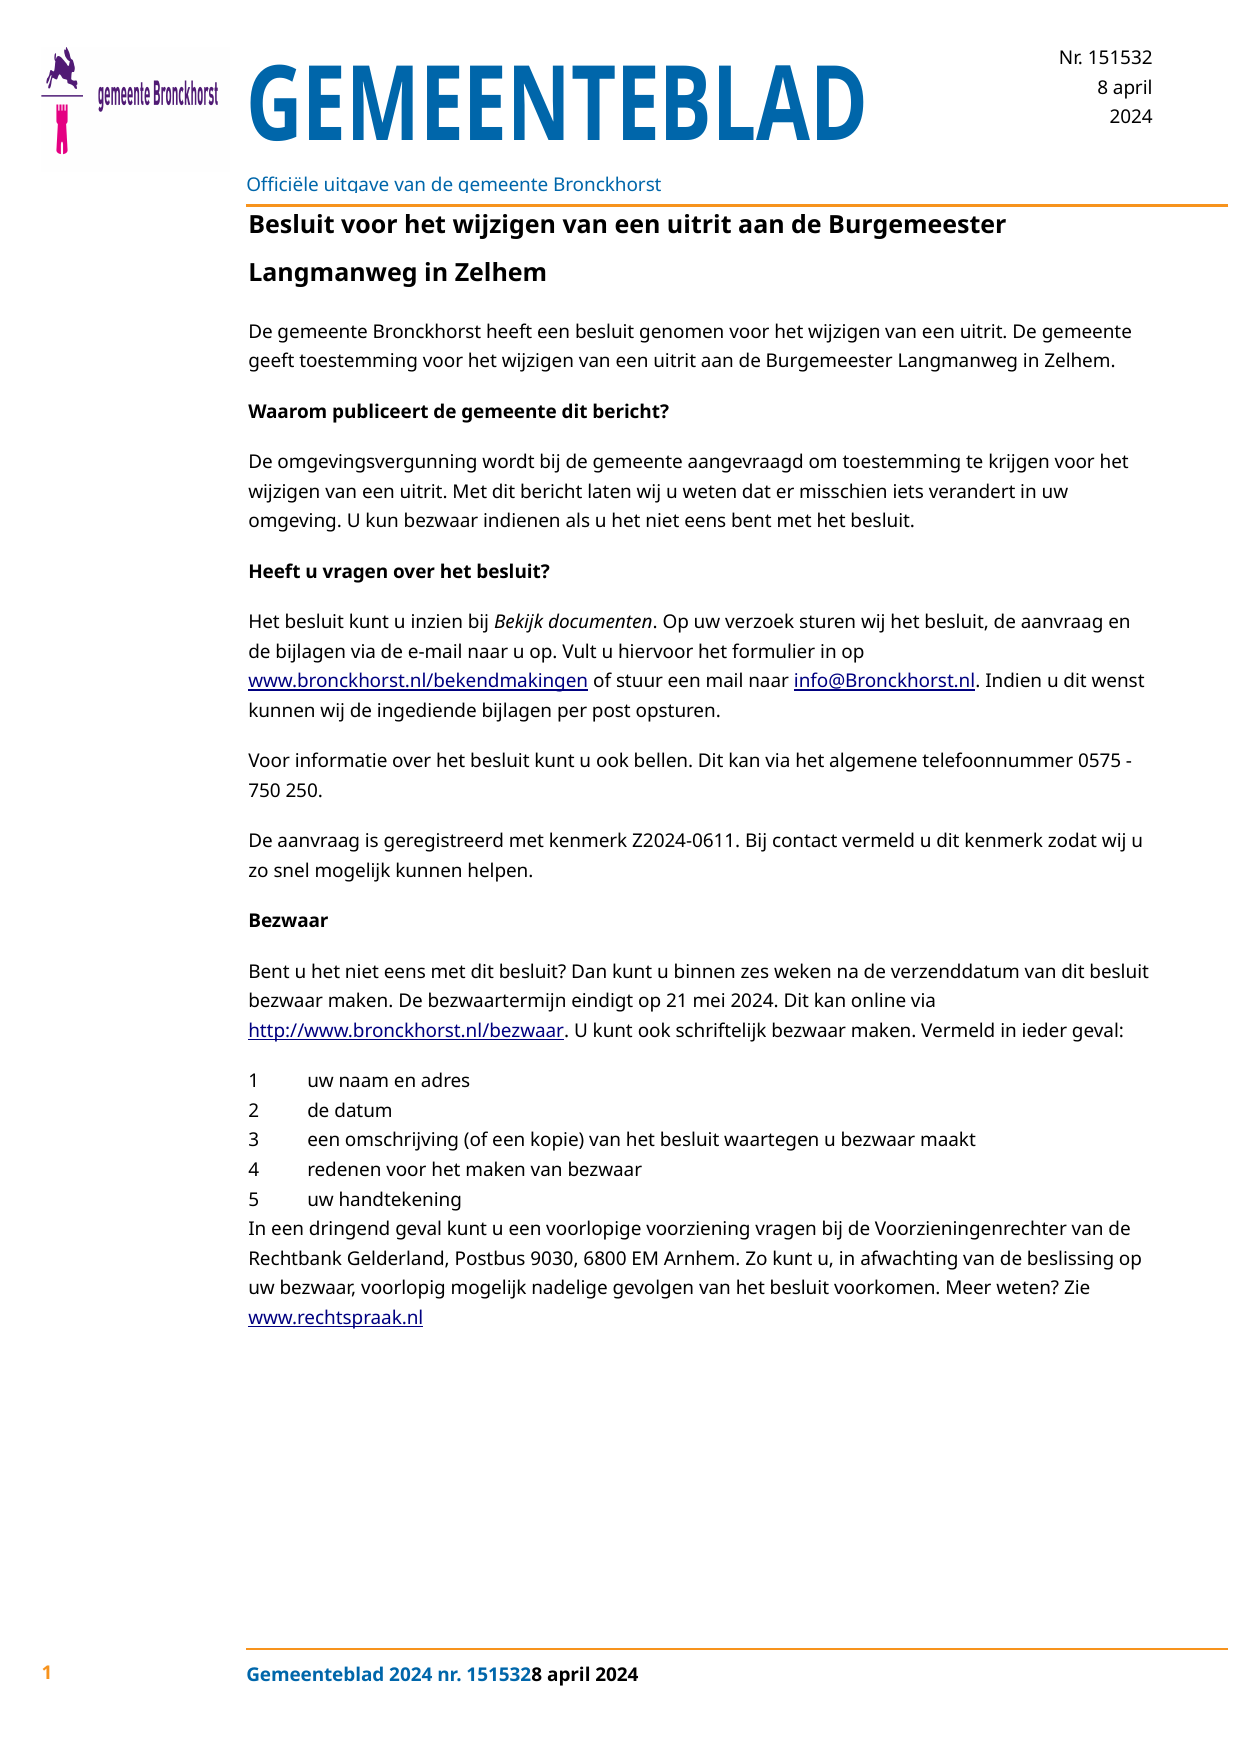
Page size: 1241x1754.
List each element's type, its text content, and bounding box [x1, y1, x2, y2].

list redenen voor het maken van bezwaar [248, 1156, 1152, 1182]
picture [41, 47, 231, 172]
list de datum [248, 1097, 1152, 1123]
text Voor informatie over het besluit kunt u ook bellen. Dit kan via het algemene telefoonnummer 0575 - 750 250. [248, 747, 1152, 803]
text De gemeente Bronckhorst heeft een besluit genomen voor het wijzigen van een uitrit. De gemeente geeft toestemming voor het wijzigen van een uitrit aan de Burgemeester Langmanweg in Zelhem. [248, 318, 1152, 373]
text Bent u het niet eens met dit besluit? Dan kunt u binnen zes weken na de verzenddatum van dit besluit bezwaar maken. De bezwaartermijn eindigt op 21 mei 2024. Dit kan online via http://www.bronckhorst.nl/bezwaar. U kunt ook schriftelijk bezwaar maken. Vermeld in ieder geval: [248, 958, 1152, 1043]
list een omschrijving (of een kopie) van het besluit waartegen u bezwaar maakt [248, 1127, 1152, 1152]
text Waarom publiceert de gemeente dit bericht? [248, 398, 1152, 424]
text In een dringend geval kunt u een voorlopige voorziening vragen bij de Voorzieningenrechter van de Rechtbank Gelderland, Postbus 9030, 6800 EM Arnhem. Zo kunt u, in afwachting van de beslissing op uw bezwaar, voorlopig mogelijk nadelige gevolgen van het besluit voorkomen. Meer weten? Zie www.rechtspraak.nl [248, 1215, 1152, 1330]
text Bezwaar [248, 907, 1152, 933]
text Besluit voor het wijzigen van een uitrit aan de Burgemeester Langmanweg in Zelhem [248, 207, 1152, 288]
text Heeft u vragen over het besluit? [248, 558, 1152, 584]
list uw naam en adres [248, 1067, 1152, 1093]
text De aanvraag is geregistreerd met kenmerk Z2024-0611. Bij contact vermeld u dit kenmerk zodat wij u zo snel mogelijk kunnen helpen. [248, 827, 1152, 883]
list uw handtekening [248, 1186, 1152, 1212]
text Het besluit kunt u inzien bij Bekijk documenten. Op uw verzoek sturen wij het besluit, de aanvraag en de bijlagen via de e-mail naar u op. Vult u hiervoor het formulier in op www.bronckhorst.nl/bekendmakingen of stuur een mail naar info@Bronckhorst.nl. Indien u dit wenst kunnen wij de ingediende bijlagen per post opsturen. [248, 608, 1152, 723]
text De omgevingsvergunning wordt bij de gemeente aangevraagd om toestemming te krijgen voor het wijzigen van een uitrit. Met dit bericht laten wij u weten dat er misschien iets verandert in uw omgeving. U kun bezwaar indienen als u het niet eens bent met het besluit. [248, 448, 1152, 533]
